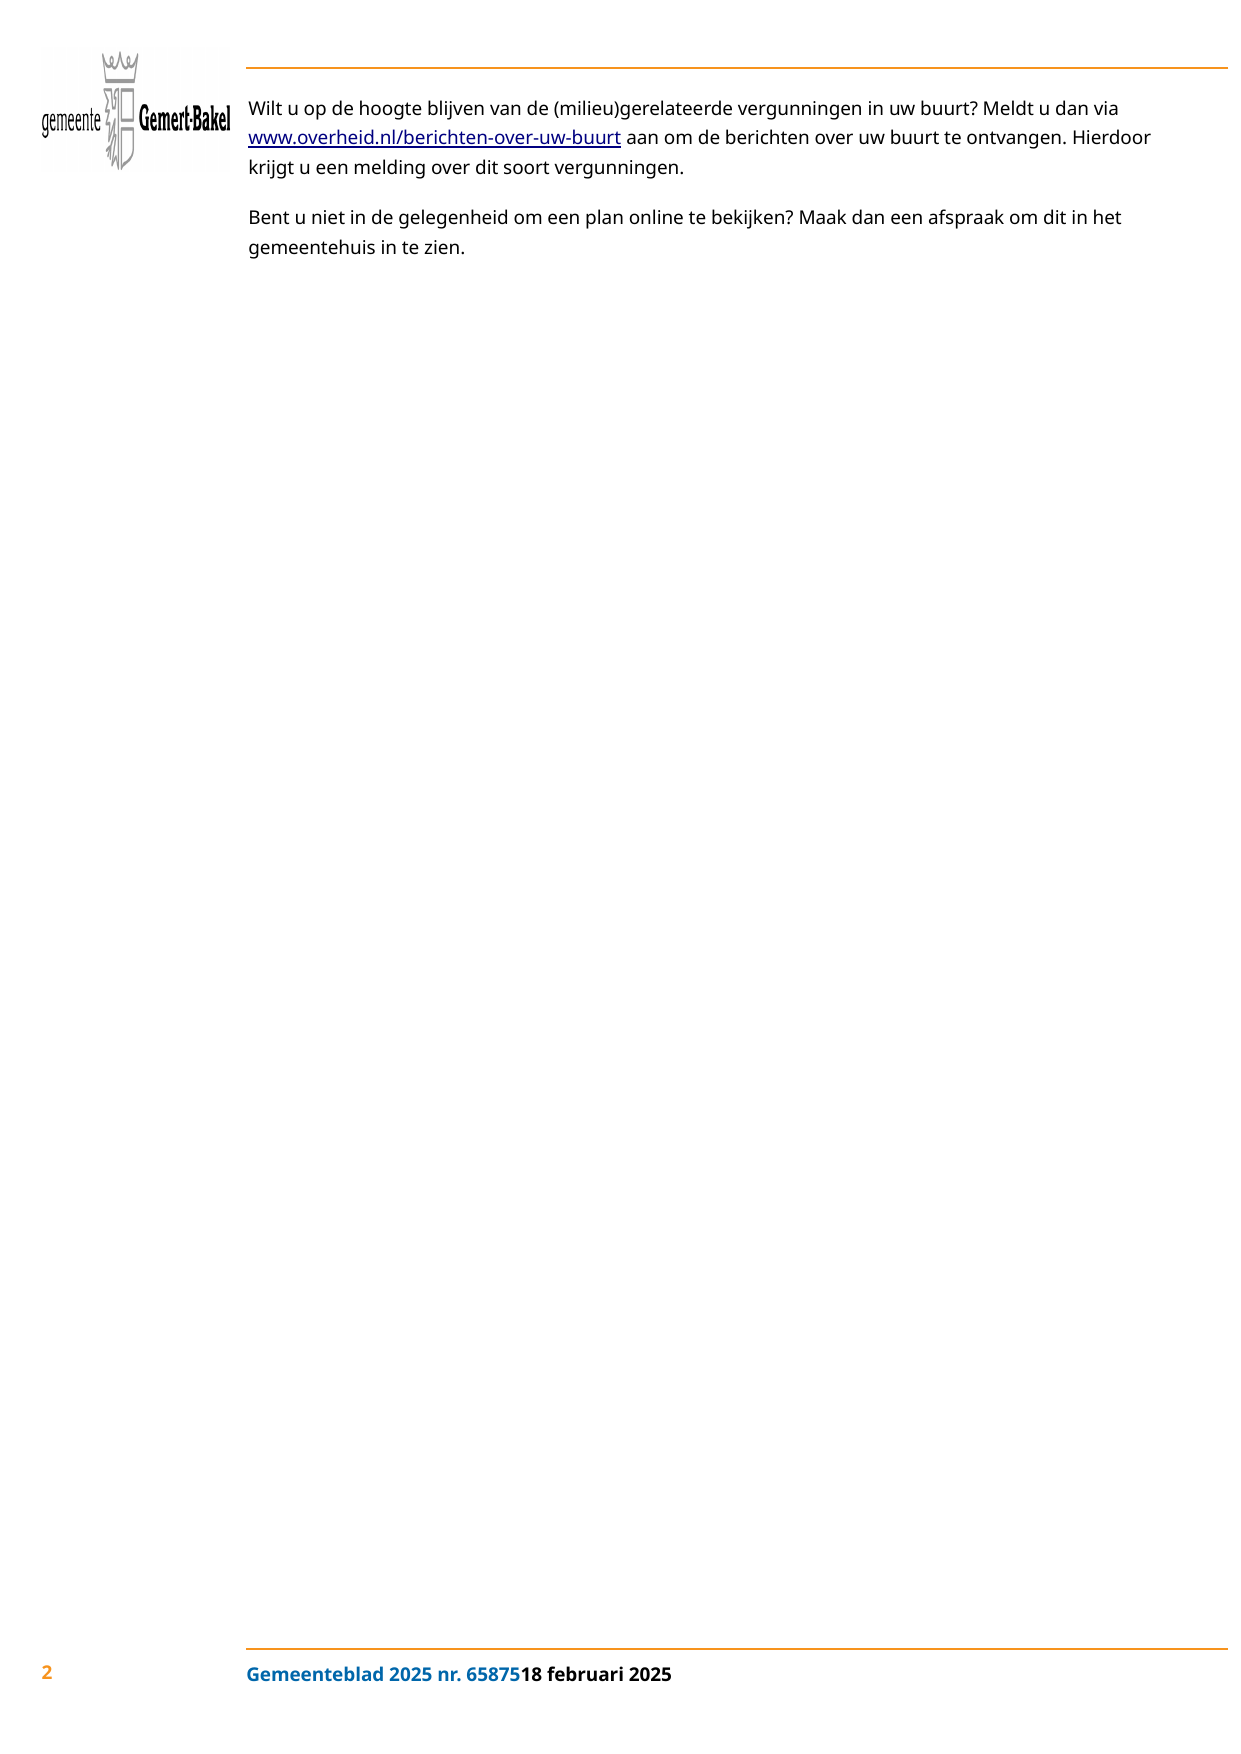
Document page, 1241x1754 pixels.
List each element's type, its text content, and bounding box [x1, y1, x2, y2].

text Wilt u op de hoogte blijven van de (milieu)gerelateerde vergunningen in uw buurt? Meldt u dan via www.overheid.nl/berichten-over-uw-buurt aan om de berichten over uw buurt te ontvangen. Hierdoor krijgt u een melding over dit soort vergunningen. [248, 95, 1152, 180]
text Bent u niet in de gelegenheid om een plan online te bekijken? Maak dan een afspraak om dit in het gemeentehuis in te zien. [248, 204, 1152, 260]
picture [41, 47, 231, 172]
